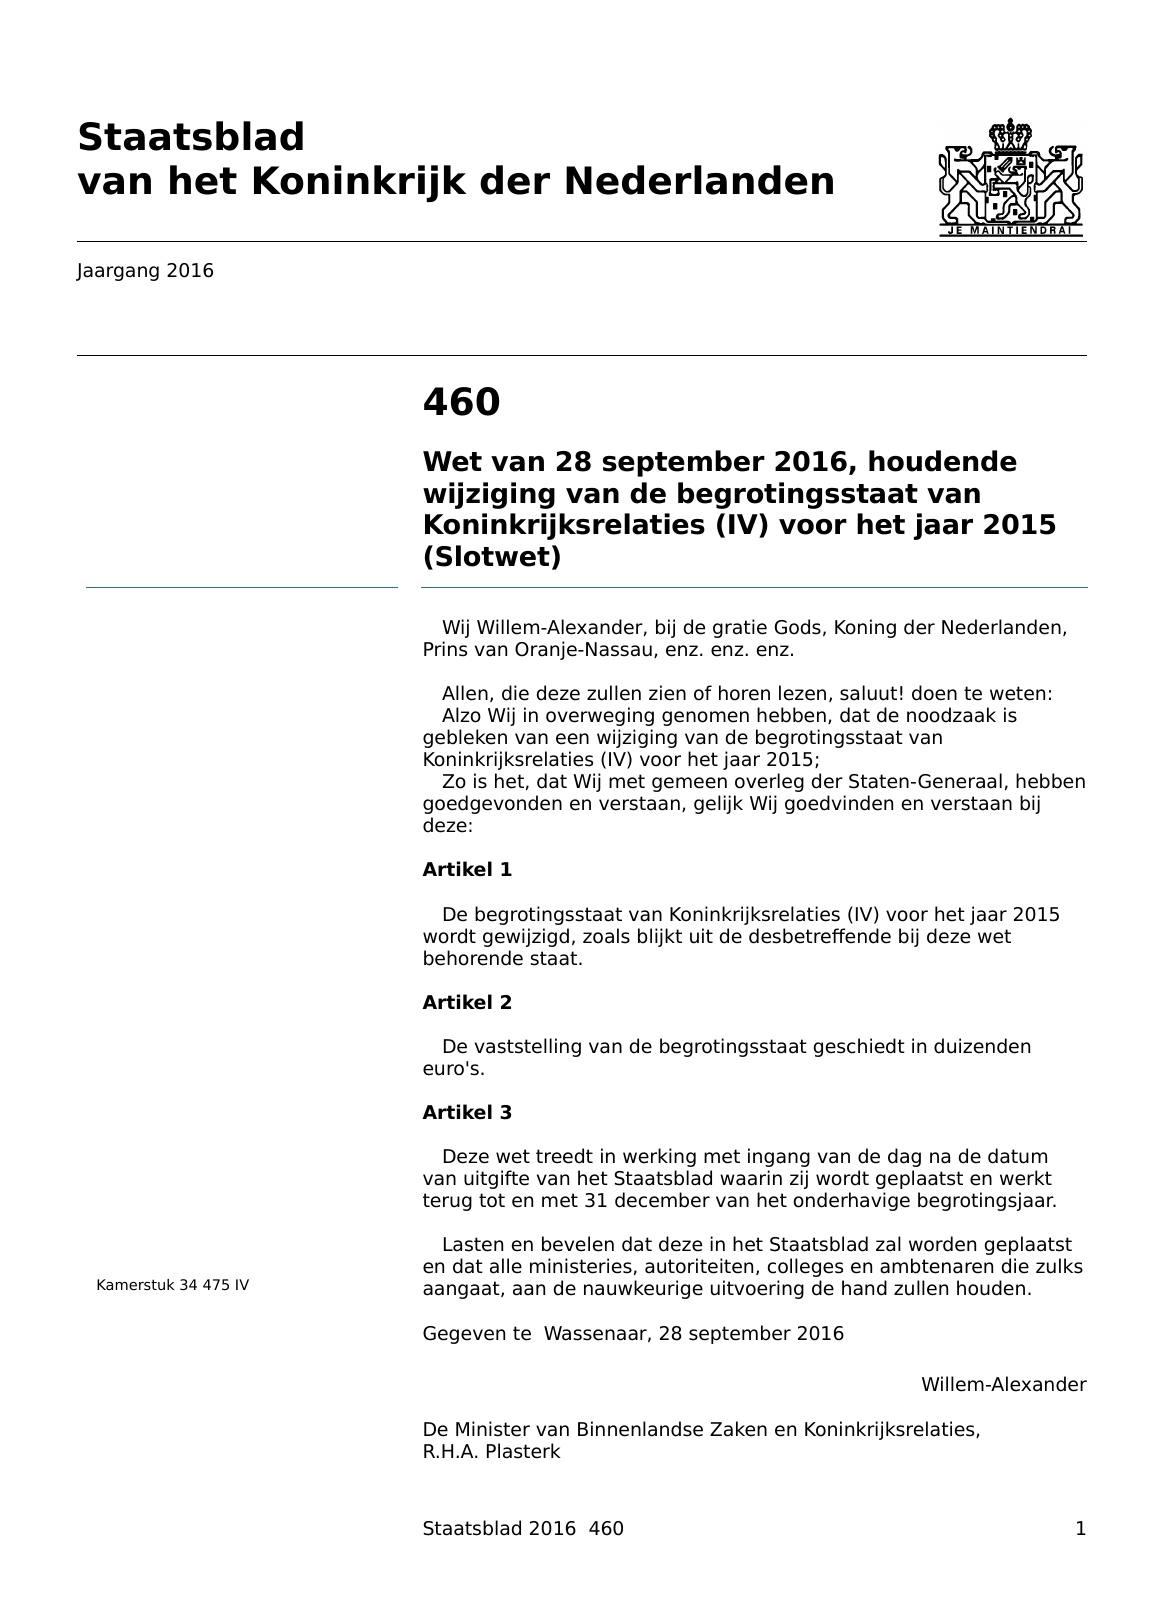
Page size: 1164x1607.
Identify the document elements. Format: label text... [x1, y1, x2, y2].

picture [936, 115, 1087, 240]
text Deze wet treedt in werking met ingang van de dag na de datum van uitgifte van het Staatsblad waarin zij wordt geplaatst en werkt terug tot en met 31 december van het onderhavige begrotingsjaar. [422, 1146, 1087, 1212]
table_cell Jaargang 2016 [77, 242, 1087, 355]
text Wet van 28 september 2016, houdende wijziging van de begrotingsstaat van Koninkrijksrelaties (IV) voor het jaar 2015 (Slotwet) [422, 447, 1087, 573]
text Lasten en bevelen dat deze in het Staatsblad zal worden geplaatst en dat alle ministeries, autoriteiten, colleges en ambtenaren die zulks aangaat, aan de nauwkeurige uitvoering de hand zullen houden. [422, 1234, 1087, 1300]
subtitle Artikel 1 [422, 859, 1087, 881]
text Kamerstuk 34 475 IV [77, 1277, 396, 1294]
subtitle 460 [422, 381, 1087, 424]
text Zo is het, dat Wij met gemeen overleg der Staten-Generaal, hebben goedgevonden en verstaan, gelijk Wij goedvinden en verstaan bij deze: [422, 771, 1087, 837]
text Gegeven te Wassenaar, 28 september 2016 [422, 1322, 1087, 1344]
text Allen, die deze zullen zien of horen lezen, saluut! doen te weten: [422, 683, 1087, 705]
text Alzo Wij in overweging genomen hebben, dat de noodzaak is gebleken van een wijziging van de begrotingsstaat van Koninkrijksrelaties (IV) voor het jaar 2015; [422, 705, 1087, 771]
table_header [886, 100, 1087, 241]
text De Minister van Binnenlandse Zaken en Koninkrijksrelaties, R.H.A. Plasterk [422, 1418, 1087, 1462]
text Wij Willem-Alexander, bij de gratie Gods, Koning der Nederlanden, Prins van Oranje-Nassau, enz. enz. enz. [422, 617, 1087, 661]
text Willem-Alexander [422, 1374, 1087, 1396]
subtitle Artikel 2 [422, 992, 1087, 1014]
text De vaststelling van de begrotingsstaat geschiedt in duizenden euro's. [422, 1036, 1087, 1080]
text De begrotingsstaat van Koninkrijksrelaties (IV) voor het jaar 2015 wordt gewijzigd, zoals blijkt uit de desbetreffende bij deze wet behorende staat. [422, 903, 1087, 969]
subtitle Artikel 3 [422, 1102, 1087, 1124]
table_header Staatsblad van het Koninkrijk der Nederlanden [77, 100, 886, 241]
